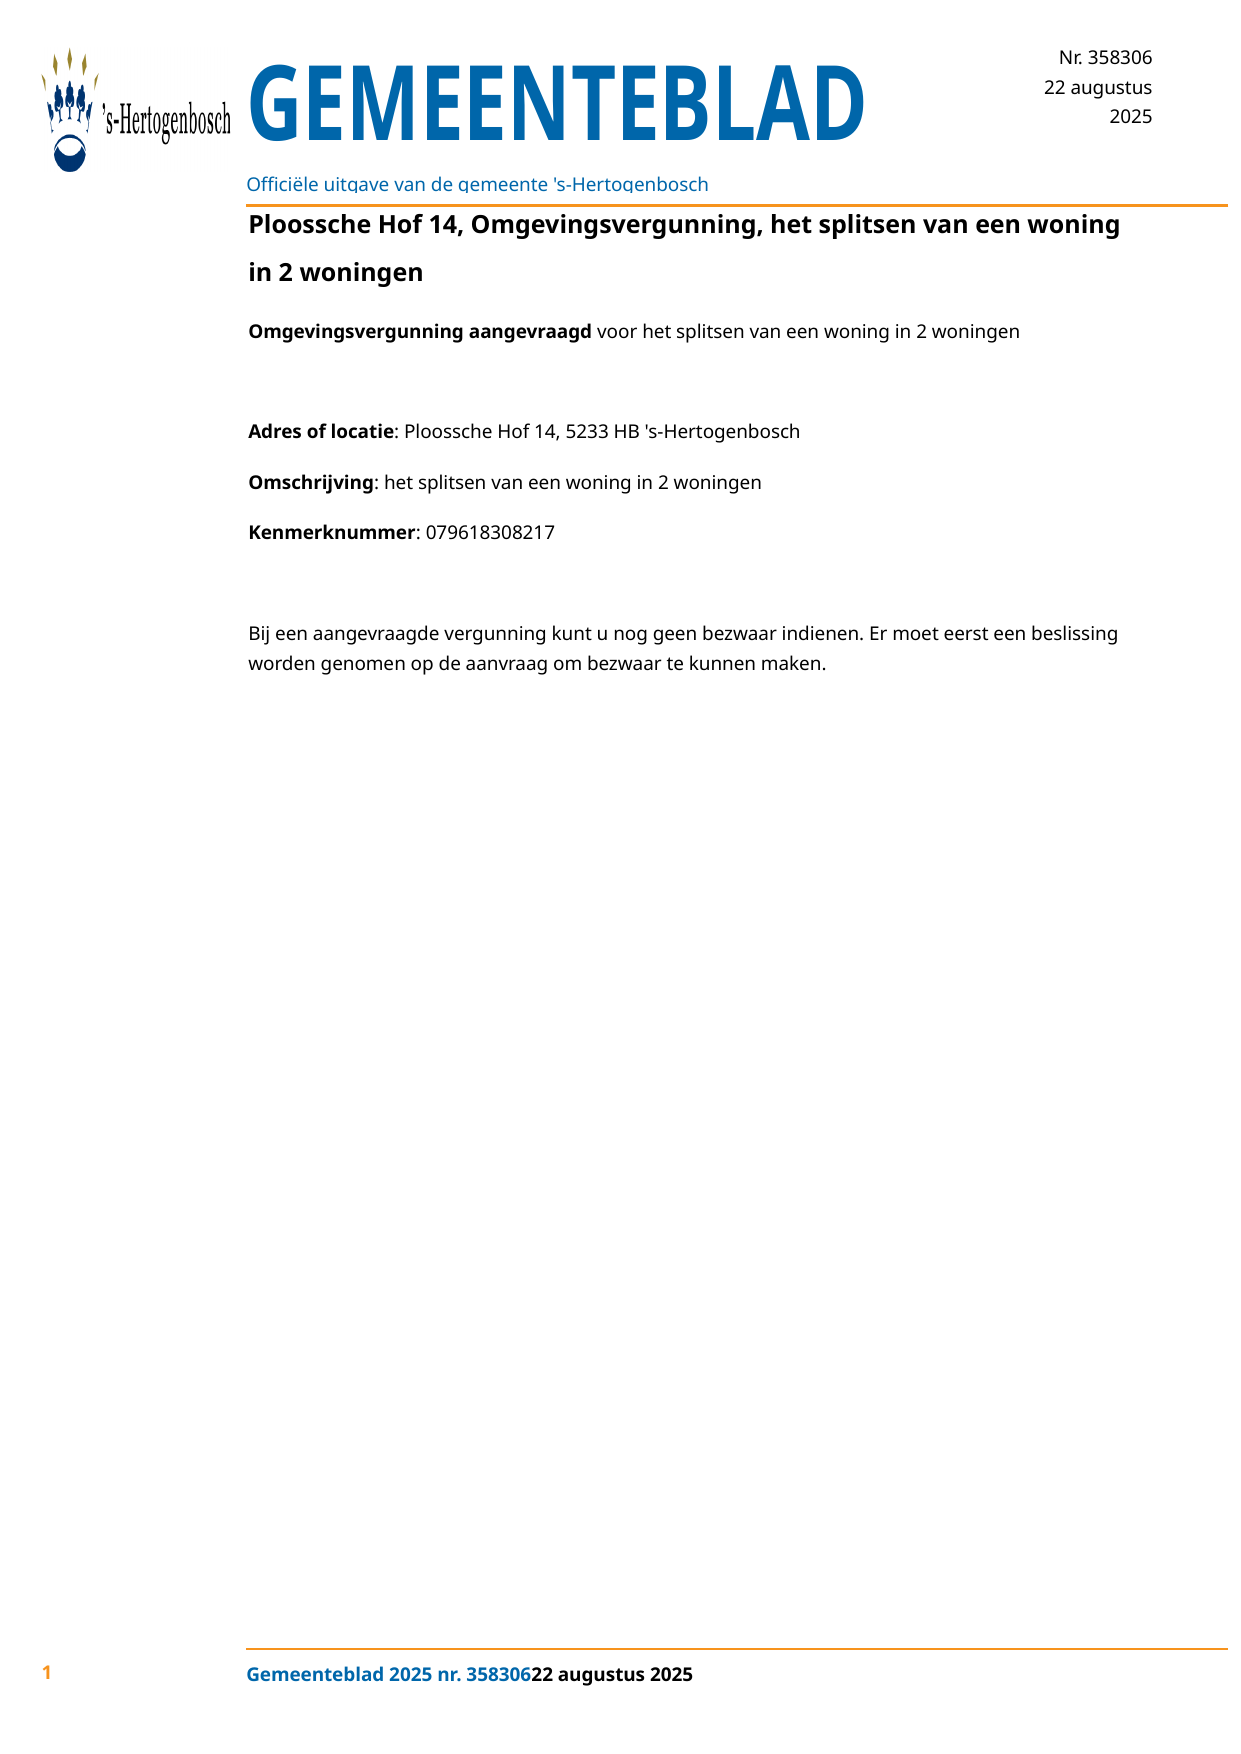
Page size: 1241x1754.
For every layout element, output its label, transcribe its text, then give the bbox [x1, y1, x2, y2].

text Bij een aangevraagde vergunning kunt u nog geen bezwaar indienen. Er moet eerst een beslissing worden genomen op de aanvraag om bezwaar te kunnen maken. [248, 620, 1152, 676]
text Kenmerknummer: 079618308217 [248, 519, 1152, 545]
text Ploossche Hof 14, Omgevingsvergunning, het splitsen van een woning in 2 woningen [248, 207, 1152, 288]
text Omschrijving: het splitsen van een woning in 2 woningen [248, 469, 1152, 495]
text Omgevingsvergunning aangevraagd voor het splitsen van een woning in 2 woningen [248, 318, 1152, 344]
text Adres of locatie: Ploossche Hof 14, 5233 HB 's-Hertogenbosch [248, 419, 1152, 444]
picture [41, 47, 231, 172]
